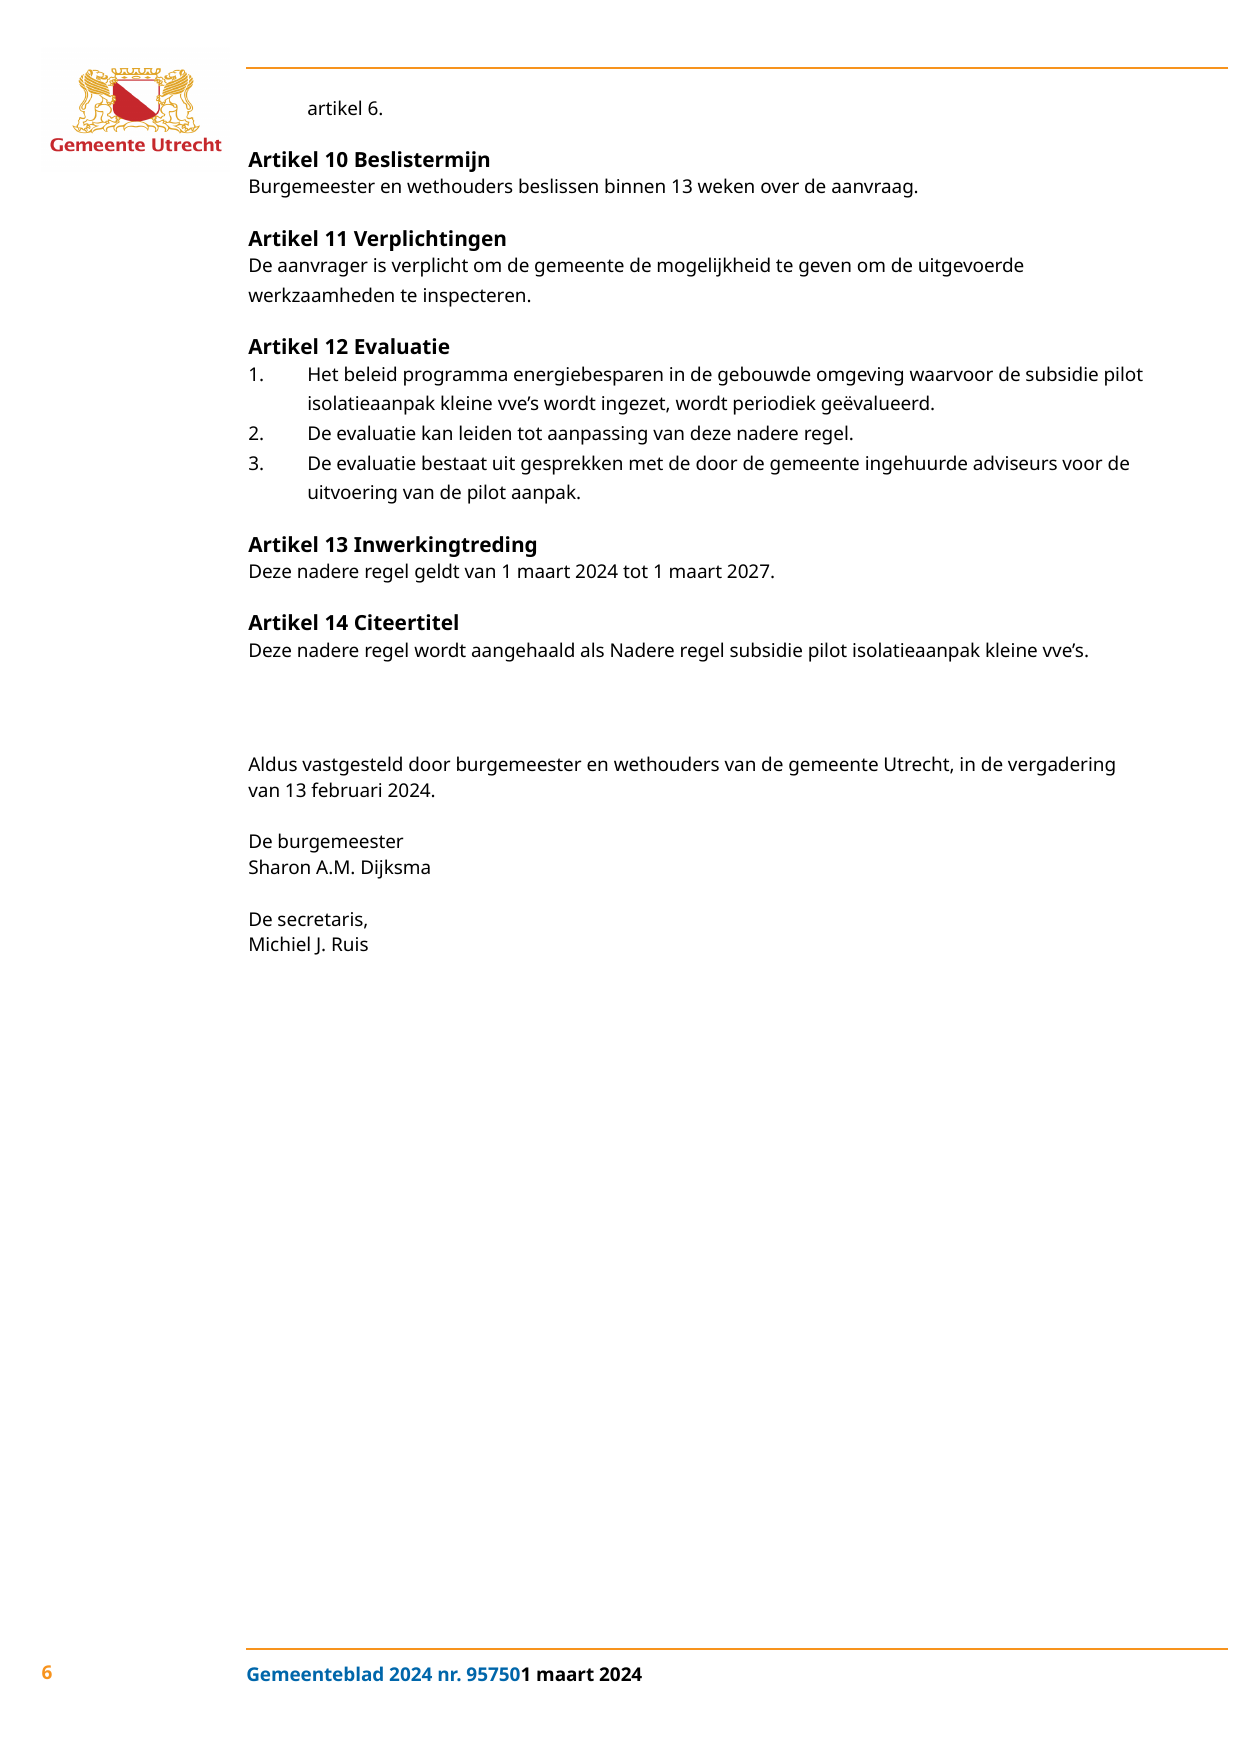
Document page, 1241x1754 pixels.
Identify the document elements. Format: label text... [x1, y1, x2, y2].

text Deze nadere regel wordt aangehaald als Nadere regel subsidie pilot isolatieaanpak kleine vve’s. [248, 637, 1152, 663]
text Aldus vastgesteld door burgemeester en wethouders van de gemeente Utrecht, in de vergadering van 13 februari 2024. [248, 751, 1152, 803]
text Michiel J. Ruis [248, 932, 1152, 957]
list artikel 6. [248, 95, 1152, 121]
text De secretaris, [248, 906, 1152, 932]
text De aanvrager is verplicht om de gemeente de mogelijkheid te geven om de uitgevoerde werkzaamheden te inspecteren. [248, 252, 1152, 308]
text De burgemeester [248, 829, 1152, 854]
text Burgemeester en wethouders beslissen binnen 13 weken over de aanvraag. [248, 174, 1152, 199]
text Sharon A.M. Dijksma [248, 854, 1152, 880]
list Het beleid programma energiebesparen in de gebouwde omgeving waarvoor de subsidie pilot isolatieaanpak kleine vve’s wordt ingezet, wordt periodiek geëvalueerd. [248, 361, 1152, 416]
list De evaluatie bestaat uit gesprekken met de door de gemeente ingehuurde adviseurs voor de uitvoering van de pilot aanpak. [248, 450, 1152, 505]
text Artikel 12 Evaluatie [248, 332, 1152, 361]
text Artikel 13 Inwerkingtreding [248, 530, 1152, 558]
text Artikel 14 Citeertitel [248, 608, 1152, 637]
text Deze nadere regel geldt van 1 maart 2024 tot 1 maart 2027. [248, 558, 1152, 584]
text Artikel 11 Verplichtingen [248, 224, 1152, 252]
text Artikel 10 Beslistermijn [248, 145, 1152, 174]
list De evaluatie kan leiden tot aanpassing van deze nadere regel. [248, 420, 1152, 446]
picture [41, 47, 231, 172]
